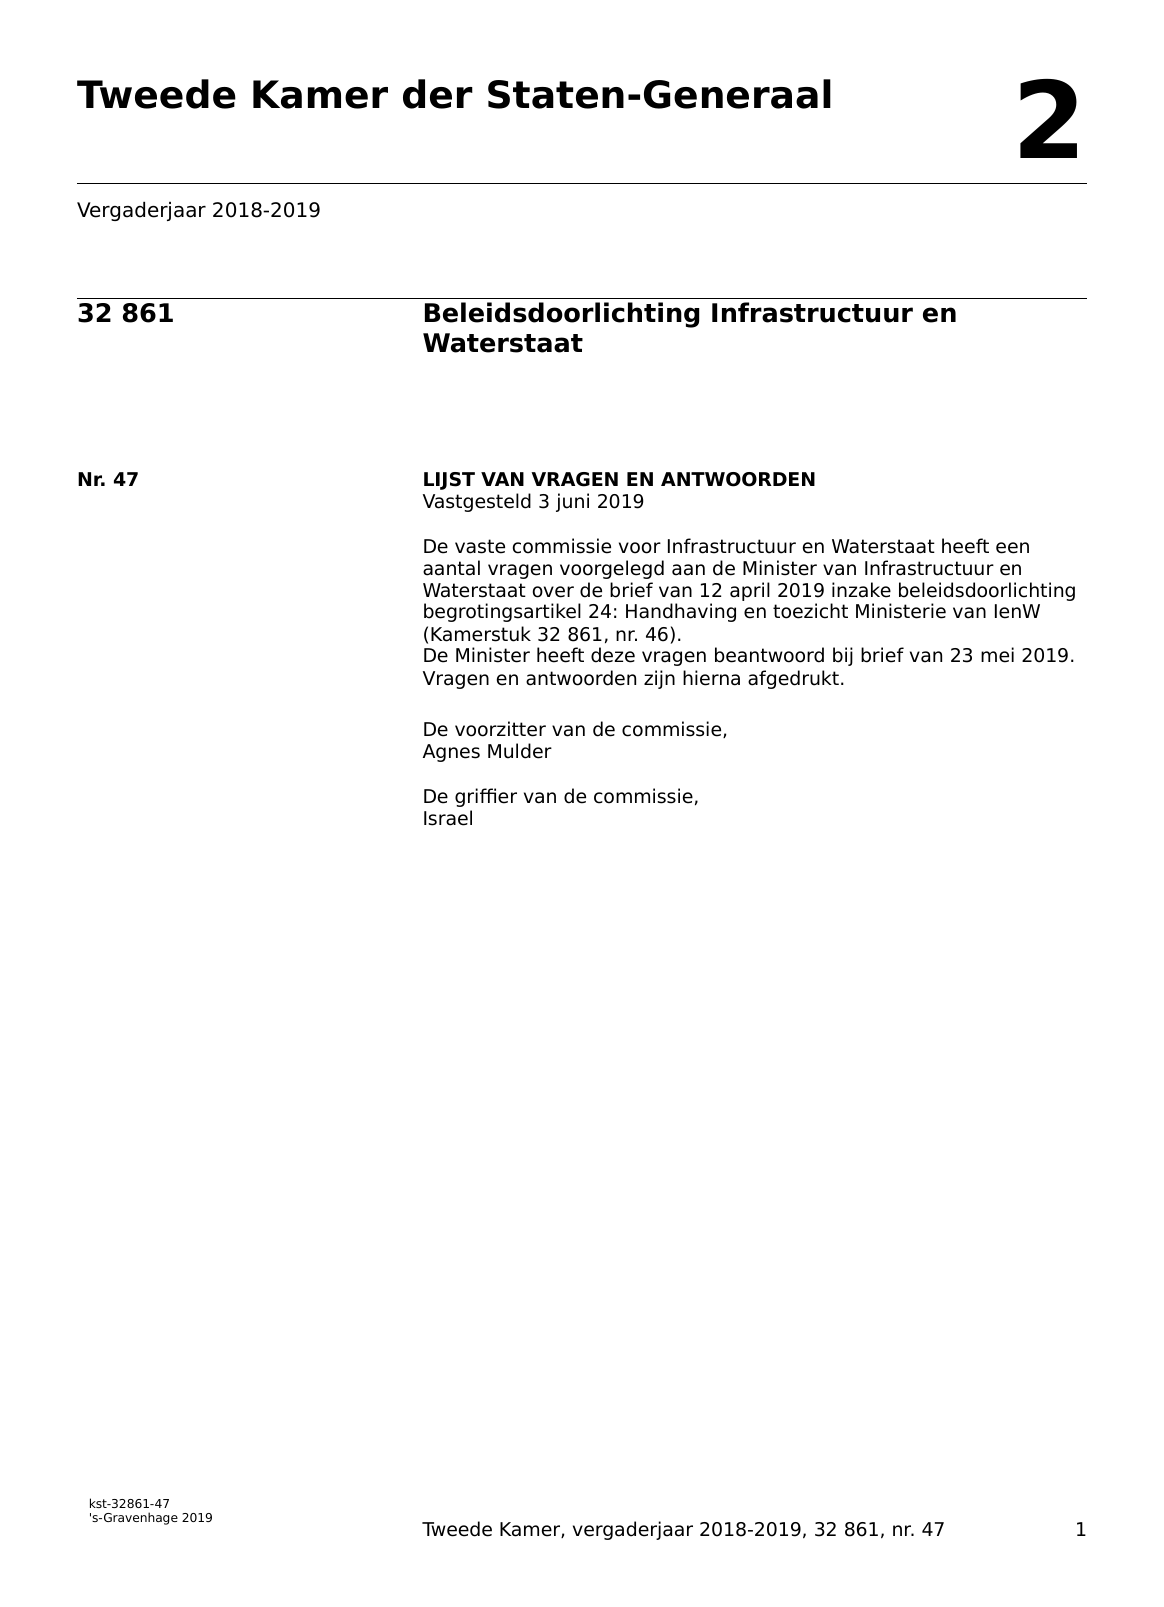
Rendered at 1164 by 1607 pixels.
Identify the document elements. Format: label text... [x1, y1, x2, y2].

text kst-32861-47 [88, 1497, 323, 1511]
text De voorzitter van de commissie, Agnes Mulder [422, 719, 1087, 763]
text Vastgesteld 3 juni 2019 [422, 491, 1087, 513]
subtitle 32 861 Beleidsdoorlichting Infrastructuur en Waterstaat [77, 299, 1087, 358]
text De Minister heeft deze vragen beantwoord bij brief van 23 mei 2019. Vragen en antwoorden zijn hierna afgedrukt. [422, 645, 1087, 689]
text De vaste commissie voor Infrastructuur en Waterstaat heeft een aantal vragen voorgelegd aan de Minister van Infrastructuur en Waterstaat over de brief van 12 april 2019 inzake beleidsdoorlichting begrotingsartikel 24: Handhaving en toezicht Ministerie van IenW (Kamerstuk 32 861, nr. 46). [422, 536, 1087, 645]
text 's-Gravenhage 2019 [88, 1511, 323, 1525]
table_header 2 [886, 59, 1087, 183]
text De griffier van de commissie, Israel [422, 786, 1087, 829]
subtitle Nr. 47 LIJST VAN VRAGEN EN ANTWOORDEN [77, 469, 1087, 491]
table_header Tweede Kamer der Staten-Generaal [77, 59, 886, 183]
table_cell Vergaderjaar 2018-2019 [77, 184, 1087, 298]
